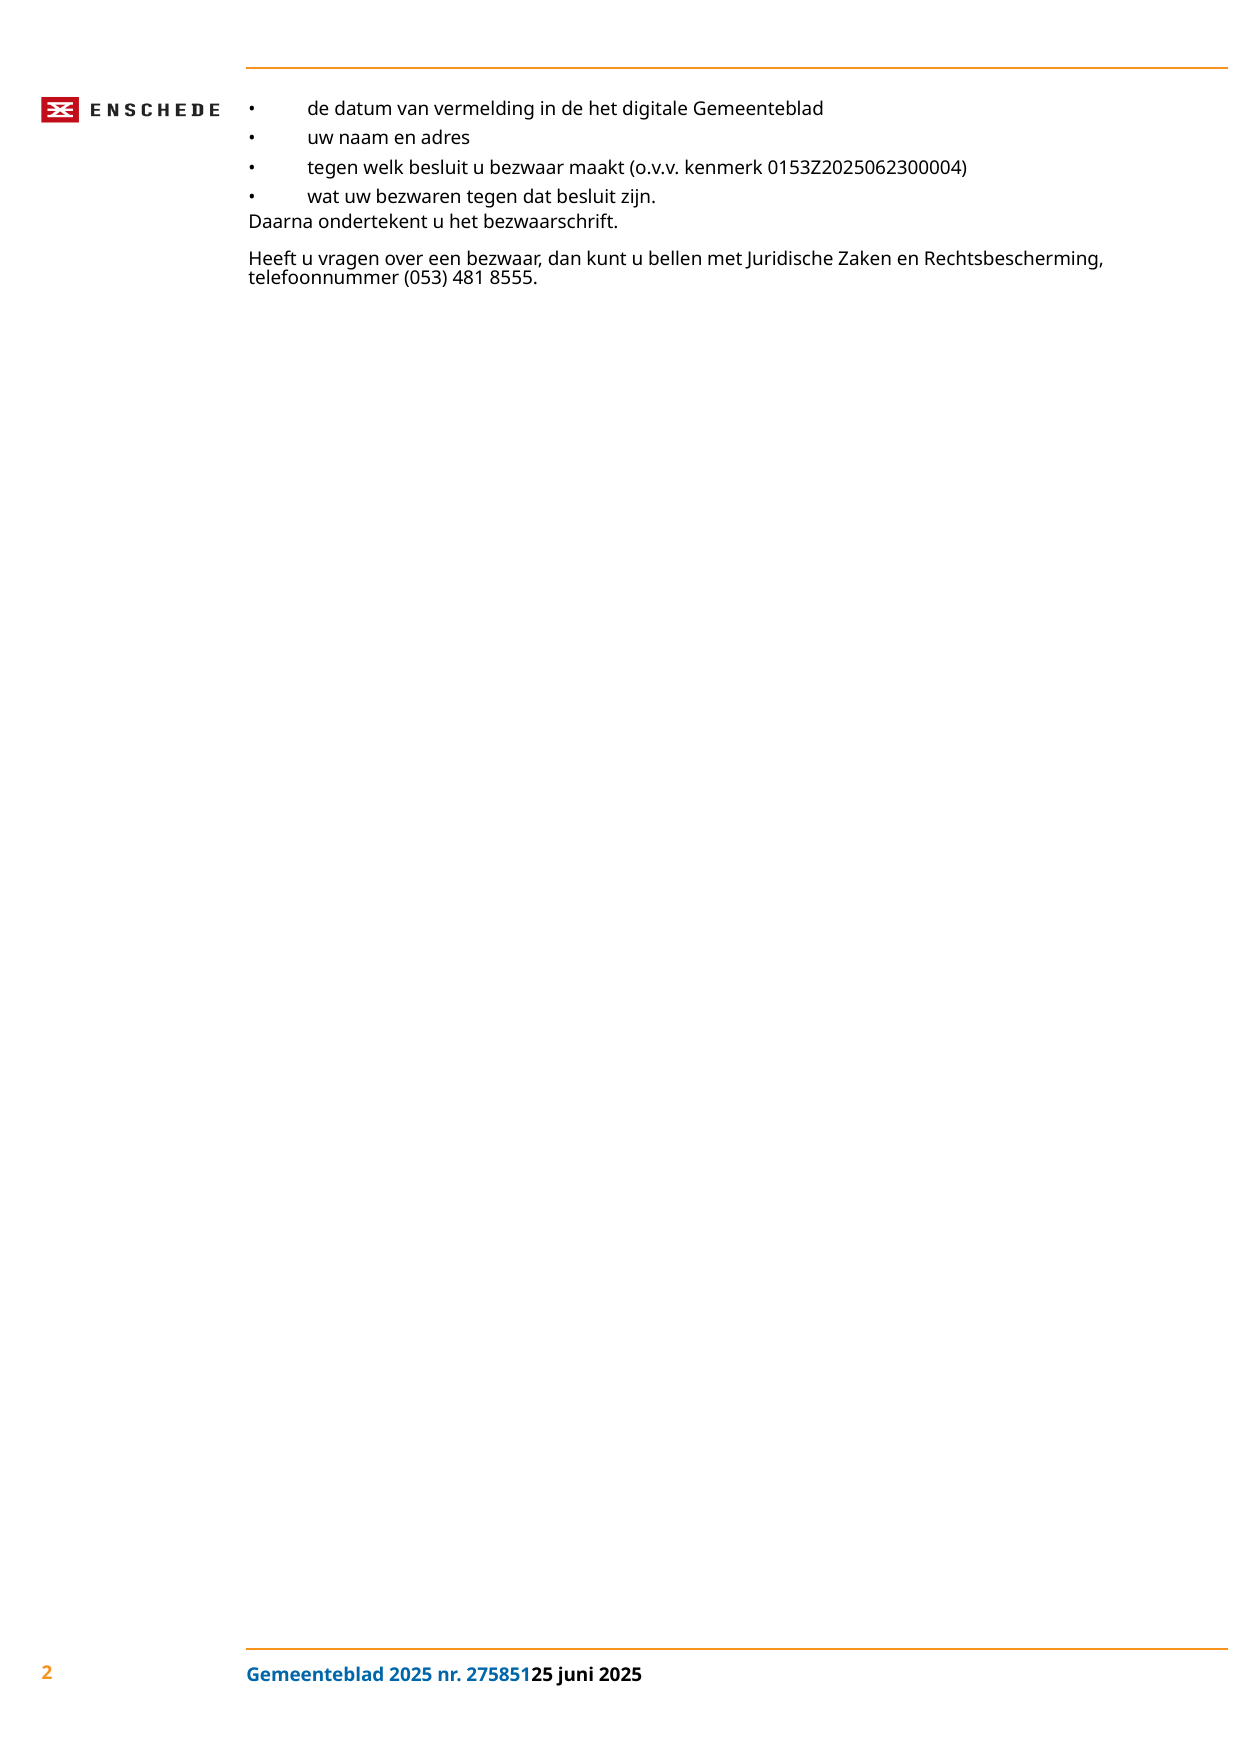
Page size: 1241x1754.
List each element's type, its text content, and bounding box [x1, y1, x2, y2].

list tegen welk besluit u bezwaar maakt (o.v.v. kenmerk 0153Z2025062300004) [248, 154, 1152, 180]
list wat uw bezwaren tegen dat besluit zijn. [248, 183, 1152, 209]
picture [41, 47, 231, 172]
list uw naam en adres [248, 124, 1152, 150]
text Daarna ondertekent u het bezwaarschrift. [248, 213, 1152, 232]
list de datum van vermelding in de het digitale Gemeenteblad [248, 95, 1152, 121]
text Heeft u vragen over een bezwaar, dan kunt u bellen met Juridische Zaken en Rechtsbescherming, telefoonnummer (053) 481 8555. [248, 250, 1152, 289]
